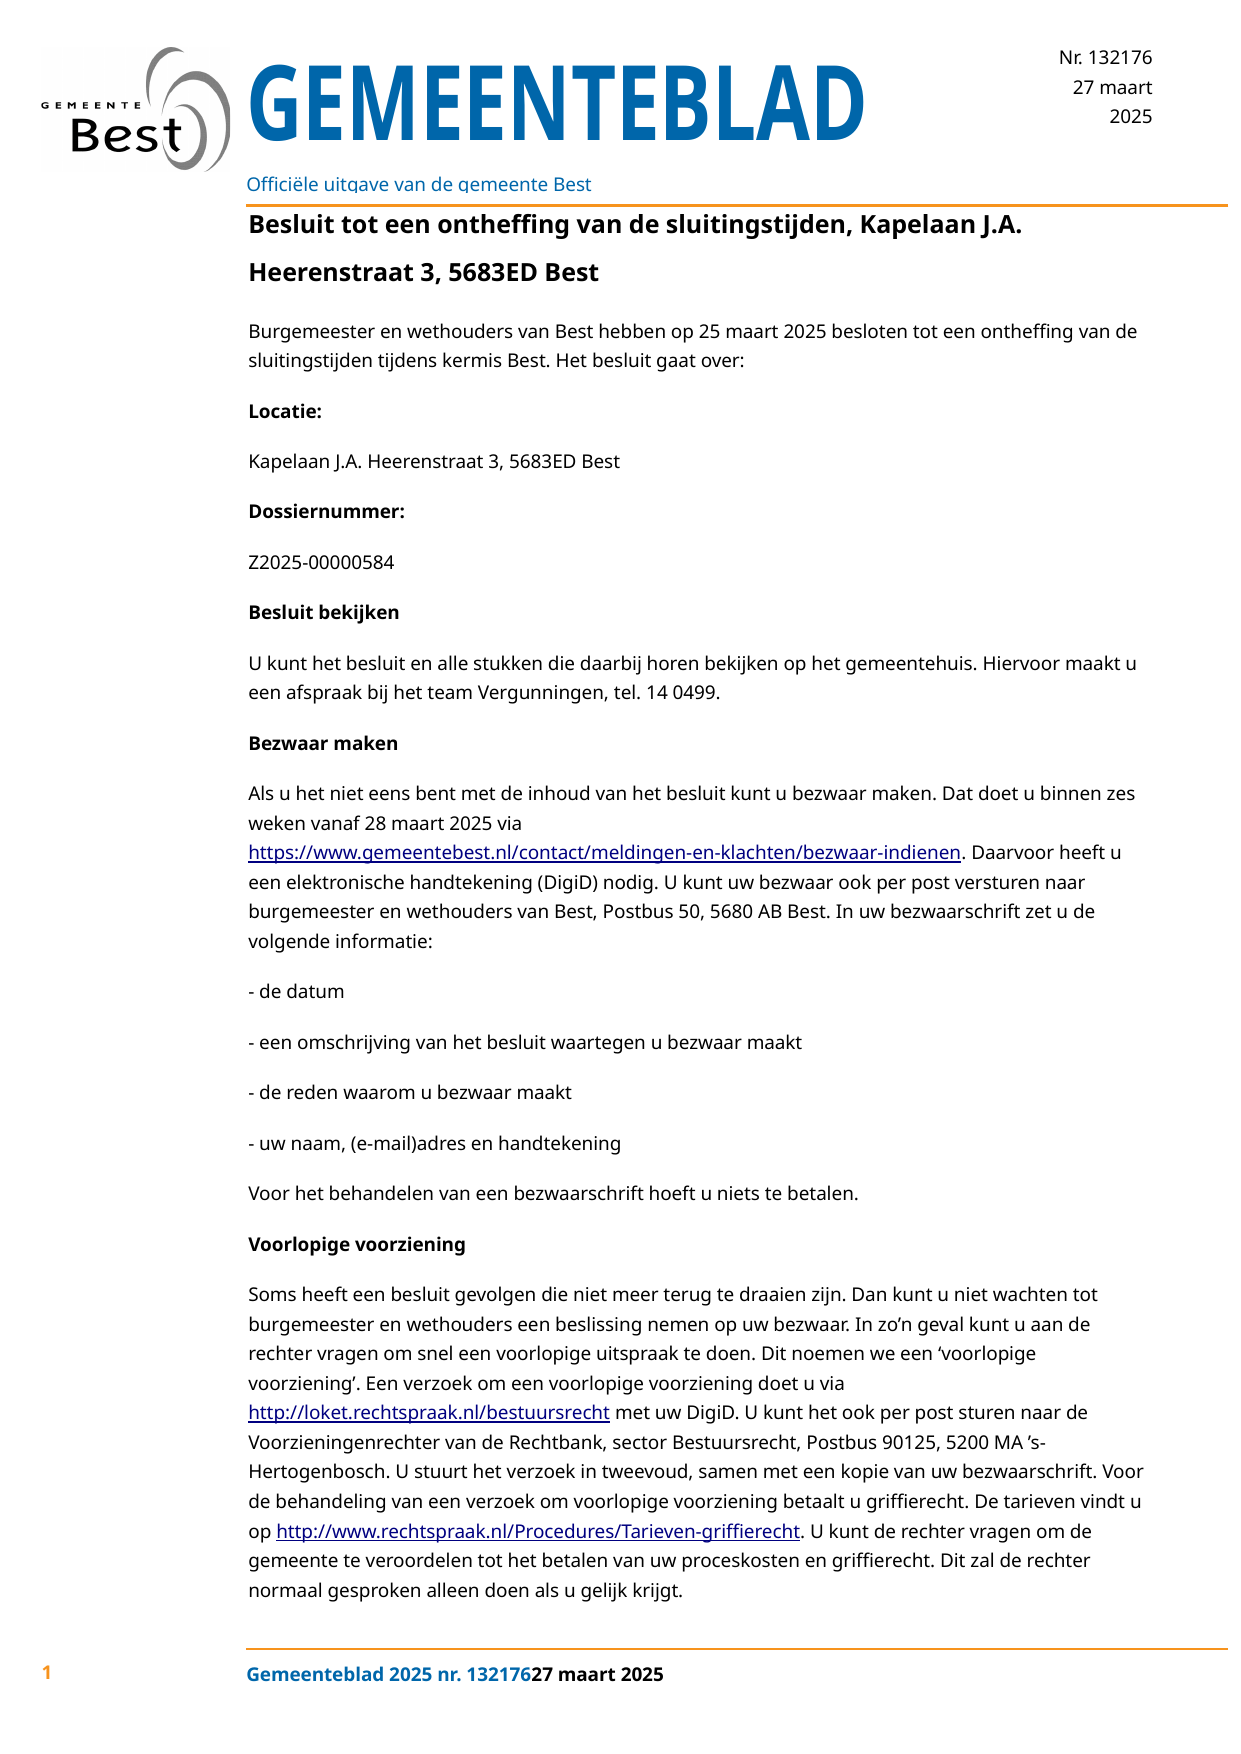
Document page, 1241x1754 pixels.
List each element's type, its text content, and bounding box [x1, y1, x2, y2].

text U kunt het besluit en alle stukken die daarbij horen bekijken op het gemeentehuis. Hiervoor maakt u een afspraak bij het team Vergunningen, tel. 14 0499. [248, 650, 1152, 705]
text Besluit bekijken [248, 599, 1152, 625]
text Z2025-00000584 [248, 549, 1152, 575]
text - een omschrijving van het besluit waartegen u bezwaar maakt [248, 1029, 1152, 1055]
text Als u het niet eens bent met de inhoud van het besluit kunt u bezwaar maken. Dat doet u binnen zes weken vanaf 28 maart 2025 via https://www.gemeentebest.nl/contact/meldingen-en-klachten/bezwaar-indienen. Daarvoor heeft u een elektronische handtekening (DigiD) nodig. U kunt uw bezwaar ook per post versturen naar burgemeester en wethouders van Best, Postbus 50, 5680 AB Best. In uw bezwaarschrift zet u de volgende informatie: [248, 780, 1152, 954]
text Locatie: [248, 398, 1152, 424]
text Soms heeft een besluit gevolgen die niet meer terug te draaien zijn. Dan kunt u niet wachten tot burgemeester en wethouders een beslissing nemen op uw bezwaar. In zo’n geval kunt u aan de rechter vragen om snel een voorlopige uitspraak te doen. Dit noemen we een ‘voorlopige voorziening’. Een verzoek om een voorlopige voorziening doet u via http://loket.rechtspraak.nl/bestuursrecht met uw DigiD. U kunt het ook per post sturen naar de Voorzieningenrechter van de Rechtbank, sector Bestuursrecht, Postbus 90125, 5200 MA ’s-Hertogenbosch. U stuurt het verzoek in tweevoud, samen met een kopie van uw bezwaarschrift. Voor de behandeling van een verzoek om voorlopige voorziening betaalt u griffierecht. De tarieven vindt u op http://www.rechtspraak.nl/Procedures/Tarieven-griffierecht. U kunt de rechter vragen om de gemeente te veroordelen tot het betalen van uw proceskosten en griffierecht. Dit zal de rechter normaal gesproken alleen doen als u gelijk krijgt. [248, 1281, 1152, 1603]
text - de reden waarom u bezwaar maakt [248, 1079, 1152, 1105]
text - de datum [248, 979, 1152, 1004]
text Besluit tot een ontheffing van de sluitingstijden, Kapelaan J.A. Heerenstraat 3, 5683ED Best [248, 207, 1152, 288]
text - uw naam, (e-mail)adres en handtekening [248, 1130, 1152, 1156]
text Dossiernummer: [248, 499, 1152, 524]
text Voor het behandelen van een bezwaarschrift hoeft u niets te betalen. [248, 1180, 1152, 1206]
text Voorlopige voorziening [248, 1231, 1152, 1257]
text Kapelaan J.A. Heerenstraat 3, 5683ED Best [248, 448, 1152, 474]
text Bezwaar maken [248, 730, 1152, 756]
picture [41, 47, 231, 172]
text Burgemeester en wethouders van Best hebben op 25 maart 2025 besloten tot een ontheffing van de sluitingstijden tijdens kermis Best. Het besluit gaat over: [248, 318, 1152, 373]
